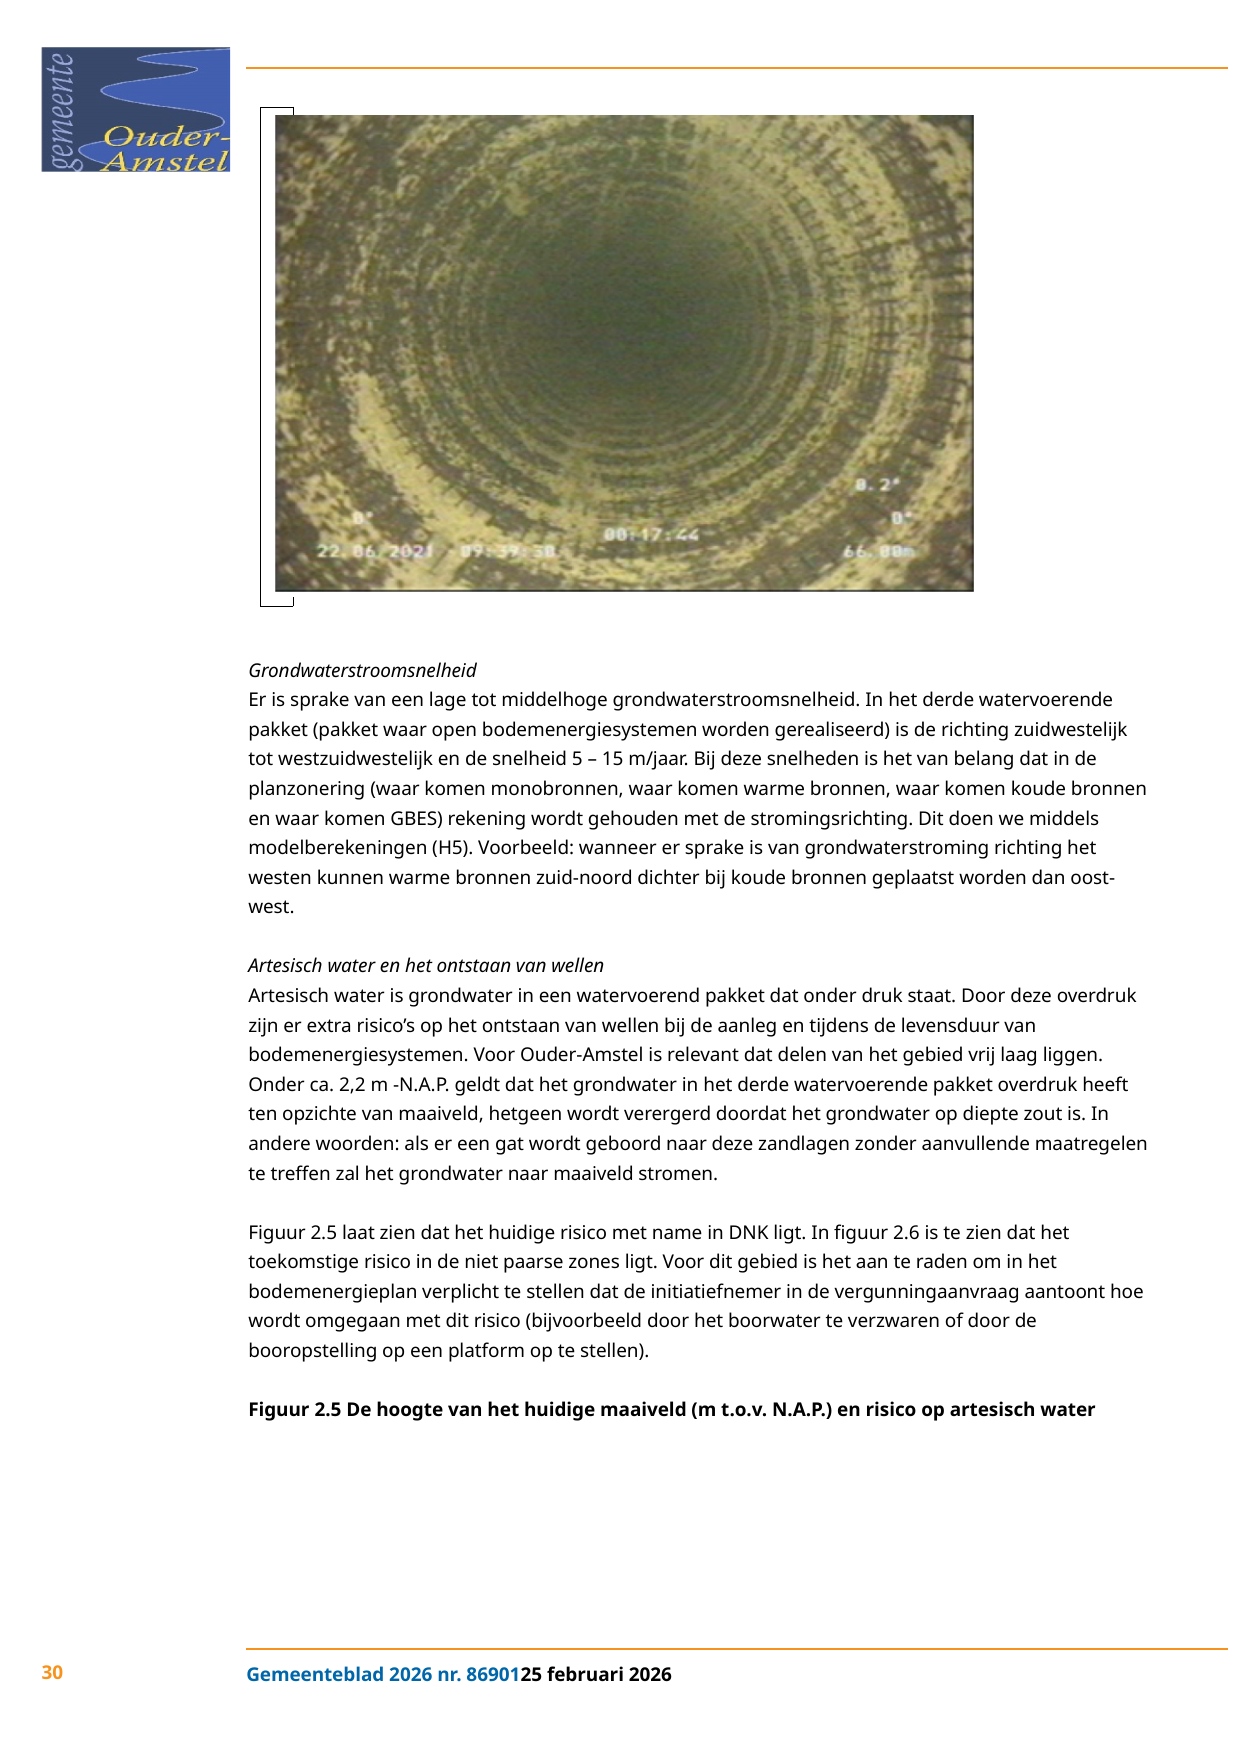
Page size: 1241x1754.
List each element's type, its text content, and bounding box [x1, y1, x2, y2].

text Figuur 2.5 De hoogte van het huidige maaiveld (m t.o.v. N.A.P.) en risico op artesisch water [248, 1396, 1152, 1422]
text Artesisch water is grondwater in een watervoerend pakket dat onder druk staat. Door deze overdruk zijn er extra risico’s op het ontstaan van wellen bij de aanleg en tijdens de levensduur van bodemenergiesystemen. Voor Ouder-Amstel is relevant dat delen van het gebied vrij laag liggen. Onder ca. 2,2 m -N.A.P. geldt dat het grondwater in het derde watervoerende pakket overdruk heeft ten opzichte van maaiveld, hetgeen wordt verergerd doordat het grondwater op diepte zout is. In andere woorden: als er een gat wordt geboord naar deze zandlagen zonder aanvullende maatregelen te treffen zal het grondwater naar maaiveld stromen. [248, 982, 1152, 1185]
picture [41, 47, 231, 172]
text Er is sprake van een lage tot middelhoge grondwaterstroomsnelheid. In het derde watervoerende pakket (pakket waar open bodemenergiesystemen worden gerealiseerd) is de richting zuidwestelijk tot westzuidwestelijk en de snelheid 5 – 15 m/jaar. Bij deze snelheden is het van belang dat in de planzonering (waar komen monobronnen, waar komen warme bronnen, waar komen koude bronnen en waar komen GBES) rekening wordt gehouden met de stromingsrichting. Dit doen we middels modelberekeningen (H5). Voorbeeld: wanneer er sprake is van grondwaterstroming richting het westen kunnen warme bronnen zuid-noord dichter bij koude bronnen geplaatst worden dan oost-west. [248, 686, 1152, 919]
picture [268, 115, 978, 597]
text Artesisch water en het ontstaan van wellen [248, 953, 1152, 978]
text Figuur 2.5 laat zien dat het huidige risico met name in DNK ligt. In figuur 2.6 is te zien dat het toekomstige risico in de niet paarse zones ligt. Voor dit gebied is het aan te raden om in het bodemenergieplan verplicht te stellen dat de initiatiefnemer in de vergunningaanvraag aantoont hoe wordt omgegaan met dit risico (bijvoorbeeld door het boorwater te verzwaren of door de booropstelling op een platform op te stellen). [248, 1219, 1152, 1363]
text Grondwaterstroomsnelheid [248, 657, 1152, 682]
